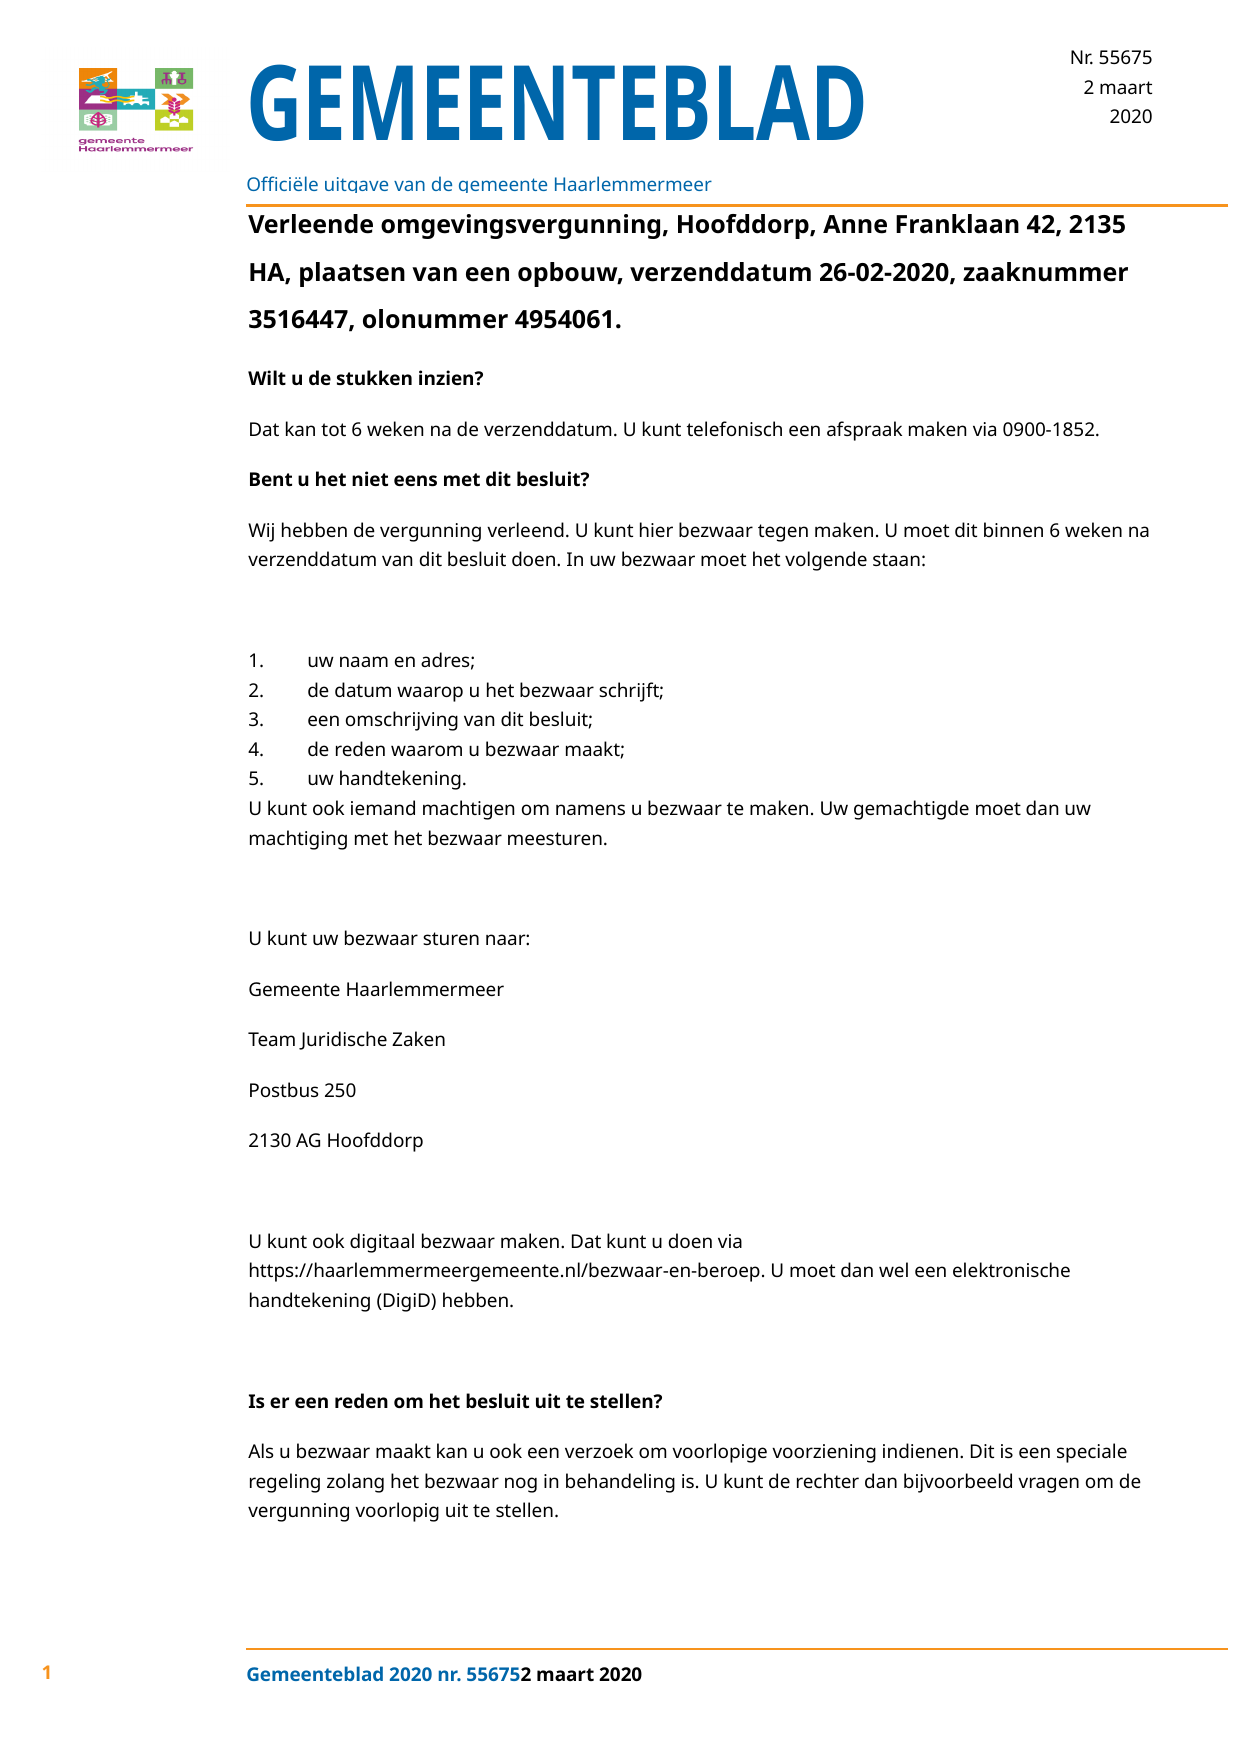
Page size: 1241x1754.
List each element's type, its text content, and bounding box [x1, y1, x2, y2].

text Verleende omgevingsvergunning, Hoofddorp, Anne Franklaan 42, 2135 HA, plaatsen van een opbouw, verzenddatum 26-02-2020, zaaknummer 3516447, olonummer 4954061. [248, 207, 1152, 336]
text U kunt uw bezwaar sturen naar: [248, 926, 1152, 951]
list de datum waarop u het bezwaar schrijft; [248, 677, 1152, 702]
picture [41, 47, 231, 172]
list uw handtekening. [248, 766, 1152, 791]
text Gemeente Haarlemmermeer [248, 976, 1152, 1002]
list de reden waarom u bezwaar maakt; [248, 736, 1152, 762]
list een omschrijving van dit besluit; [248, 706, 1152, 732]
text Bent u het niet eens met dit besluit? [248, 466, 1152, 492]
text U kunt ook digitaal bezwaar maken. Dat kunt u doen via https://haarlemmermeergemeente.nl/bezwaar-en-beroep. U moet dan wel een elektronische handtekening (DigiD) hebben. [248, 1228, 1152, 1313]
text 2130 AG Hoofddorp [248, 1127, 1152, 1153]
text U kunt ook iemand machtigen om namens u bezwaar te maken. Uw gemachtigde moet dan uw machtiging met het bezwaar meesturen. [248, 795, 1152, 850]
text Als u bezwaar maakt kan u ook een verzoek om voorlopige voorziening indienen. Dit is een speciale regeling zolang het bezwaar nog in behandeling is. U kunt de rechter dan bijvoorbeeld vragen om de vergunning voorlopig uit te stellen. [248, 1438, 1152, 1523]
text Team Juridische Zaken [248, 1026, 1152, 1052]
list uw naam en adres; [248, 647, 1152, 673]
text Wij hebben de vergunning verleend. U kunt hier bezwaar tegen maken. U moet dit binnen 6 weken na verzenddatum van dit besluit doen. In uw bezwaar moet het volgende staan: [248, 517, 1152, 572]
text Dat kan tot 6 weken na de verzenddatum. U kunt telefonisch een afspraak maken via 0900-1852. [248, 416, 1152, 442]
text Is er een reden om het besluit uit te stellen? [248, 1388, 1152, 1414]
text Postbus 250 [248, 1077, 1152, 1102]
text Wilt u de stukken inzien? [248, 366, 1152, 391]
